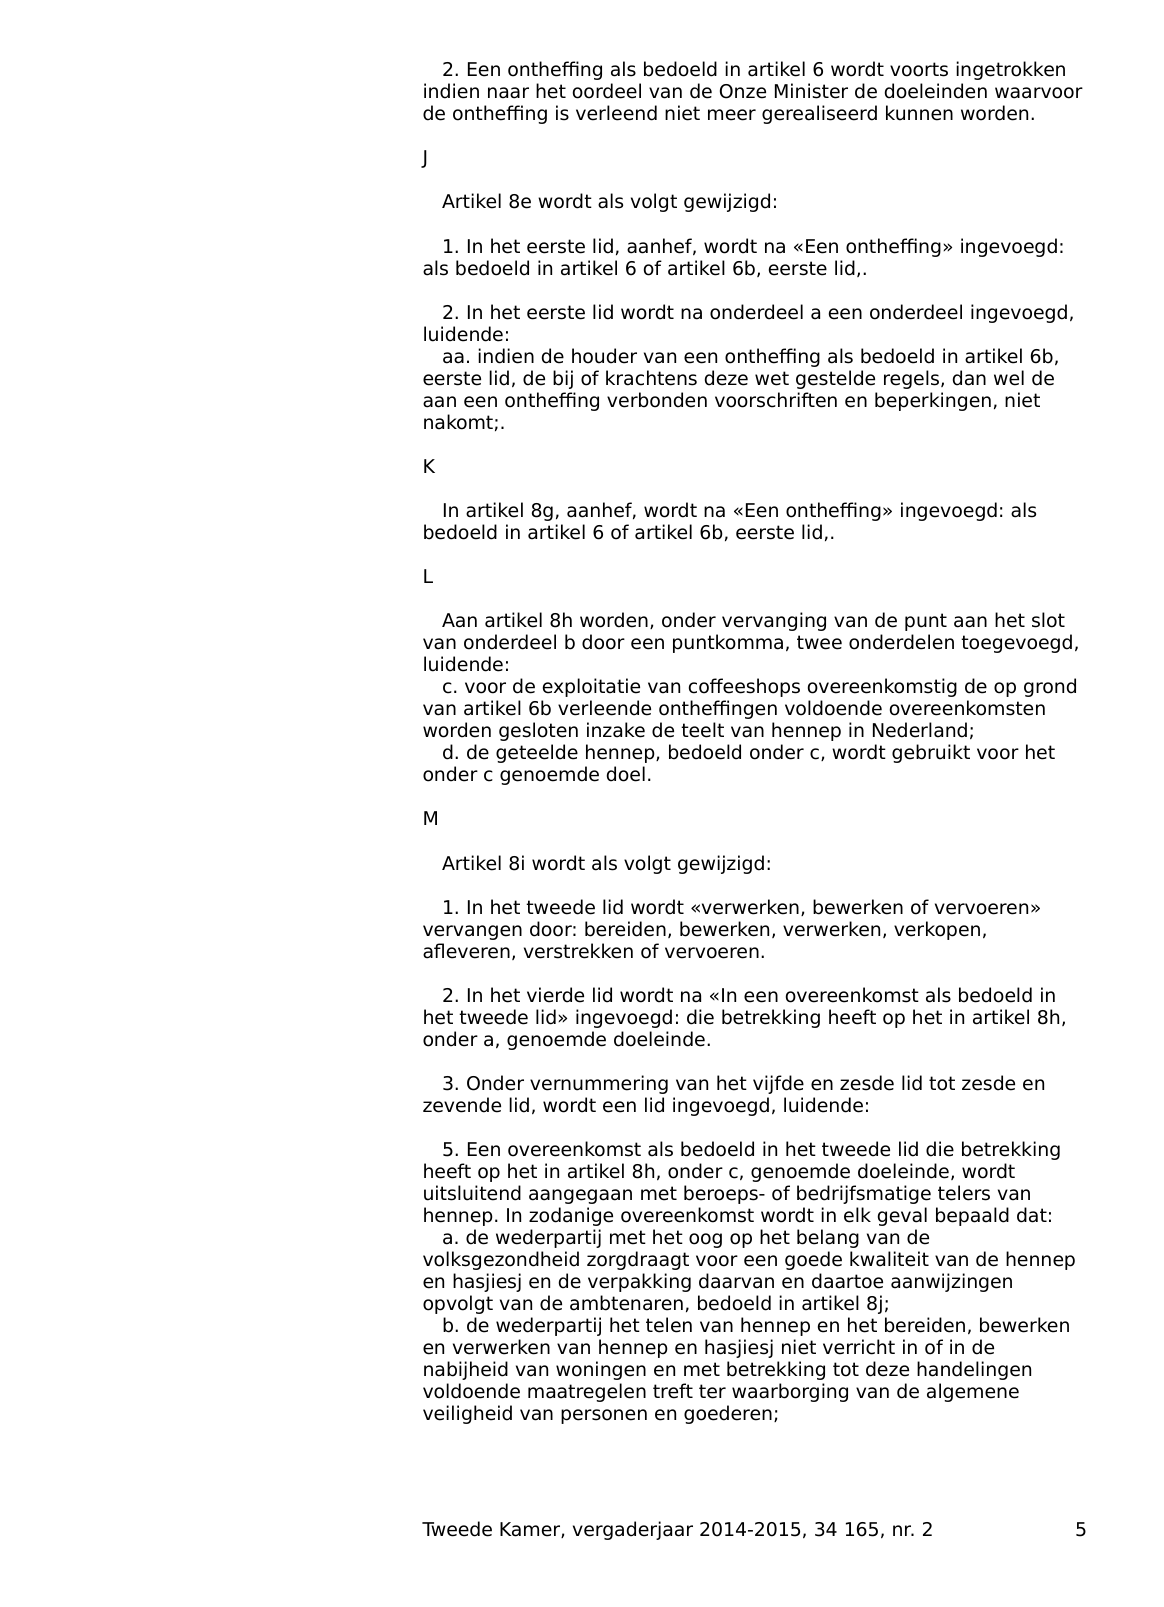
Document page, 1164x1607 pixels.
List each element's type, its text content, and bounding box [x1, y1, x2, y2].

text J [422, 147, 1087, 169]
text 1. In het eerste lid, aanhef, wordt na «Een ontheffing» ingevoegd: als bedoeld in artikel 6 of artikel 6b, eerste lid,. [422, 236, 1087, 279]
text 2. In het eerste lid wordt na onderdeel a een onderdeel ingevoegd, luidende: [422, 302, 1087, 346]
text b. de wederpartij het telen van hennep en het bereiden, bewerken en verwerken van hennep en hasjiesj niet verricht in of in de nabijheid van woningen en met betrekking tot deze handelingen voldoende maatregelen treft ter waarborging van de algemene veiligheid van personen en goederen; [422, 1315, 1087, 1425]
text d. de geteelde hennep, bedoeld onder c, wordt gebruikt voor het onder c genoemde doel. [422, 742, 1087, 786]
text 2. Een ontheffing als bedoeld in artikel 6 wordt voorts ingetrokken indien naar het oordeel van de Onze Minister de doeleinden waarvoor de ontheffing is verleend niet meer gerealiseerd kunnen worden. [422, 59, 1087, 125]
text 1. In het tweede lid wordt «verwerken, bewerken of vervoeren» vervangen door: bereiden, bewerken, verwerken, verkopen, afleveren, verstrekken of vervoeren. [422, 897, 1087, 962]
text 5. Een overeenkomst als bedoeld in het tweede lid die betrekking heeft op het in artikel 8h, onder c, genoemde doeleinde, wordt uitsluitend aangegaan met beroeps- of bedrijfsmatige telers van hennep. In zodanige overeenkomst wordt in elk geval bepaald dat: [422, 1139, 1087, 1227]
text Aan artikel 8h worden, onder vervanging van de punt aan het slot van onderdeel b door een puntkomma, twee onderdelen toegevoegd, luidende: [422, 610, 1087, 676]
text M [422, 808, 1087, 830]
text aa. indien de houder van een ontheffing als bedoeld in artikel 6b, eerste lid, de bij of krachtens deze wet gestelde regels, dan wel de aan een ontheffing verbonden voorschriften en beperkingen, niet nakomt;. [422, 346, 1087, 433]
text Artikel 8e wordt als volgt gewijzigd: [422, 191, 1087, 213]
text Artikel 8i wordt als volgt gewijzigd: [422, 852, 1087, 874]
text c. voor de exploitatie van coffeeshops overeenkomstig de op grond van artikel 6b verleende ontheffingen voldoende overeenkomsten worden gesloten inzake de teelt van hennep in Nederland; [422, 676, 1087, 742]
text a. de wederpartij met het oog op het belang van de volksgezondheid zorgdraagt voor een goede kwaliteit van de hennep en hasjiesj en de verpakking daarvan en daartoe aanwijzingen opvolgt van de ambtenaren, bedoeld in artikel 8j; [422, 1227, 1087, 1315]
text In artikel 8g, aanhef, wordt na «Een ontheffing» ingevoegd: als bedoeld in artikel 6 of artikel 6b, eerste lid,. [422, 500, 1087, 544]
text 3. Onder vernummering van het vijfde en zesde lid tot zesde en zevende lid, wordt een lid ingevoegd, luidende: [422, 1073, 1087, 1117]
text L [422, 566, 1087, 588]
text 2. In het vierde lid wordt na «In een overeenkomst als bedoeld in het tweede lid» ingevoegd: die betrekking heeft op het in artikel 8h, onder a, genoemde doeleinde. [422, 985, 1087, 1051]
text K [422, 456, 1087, 478]
